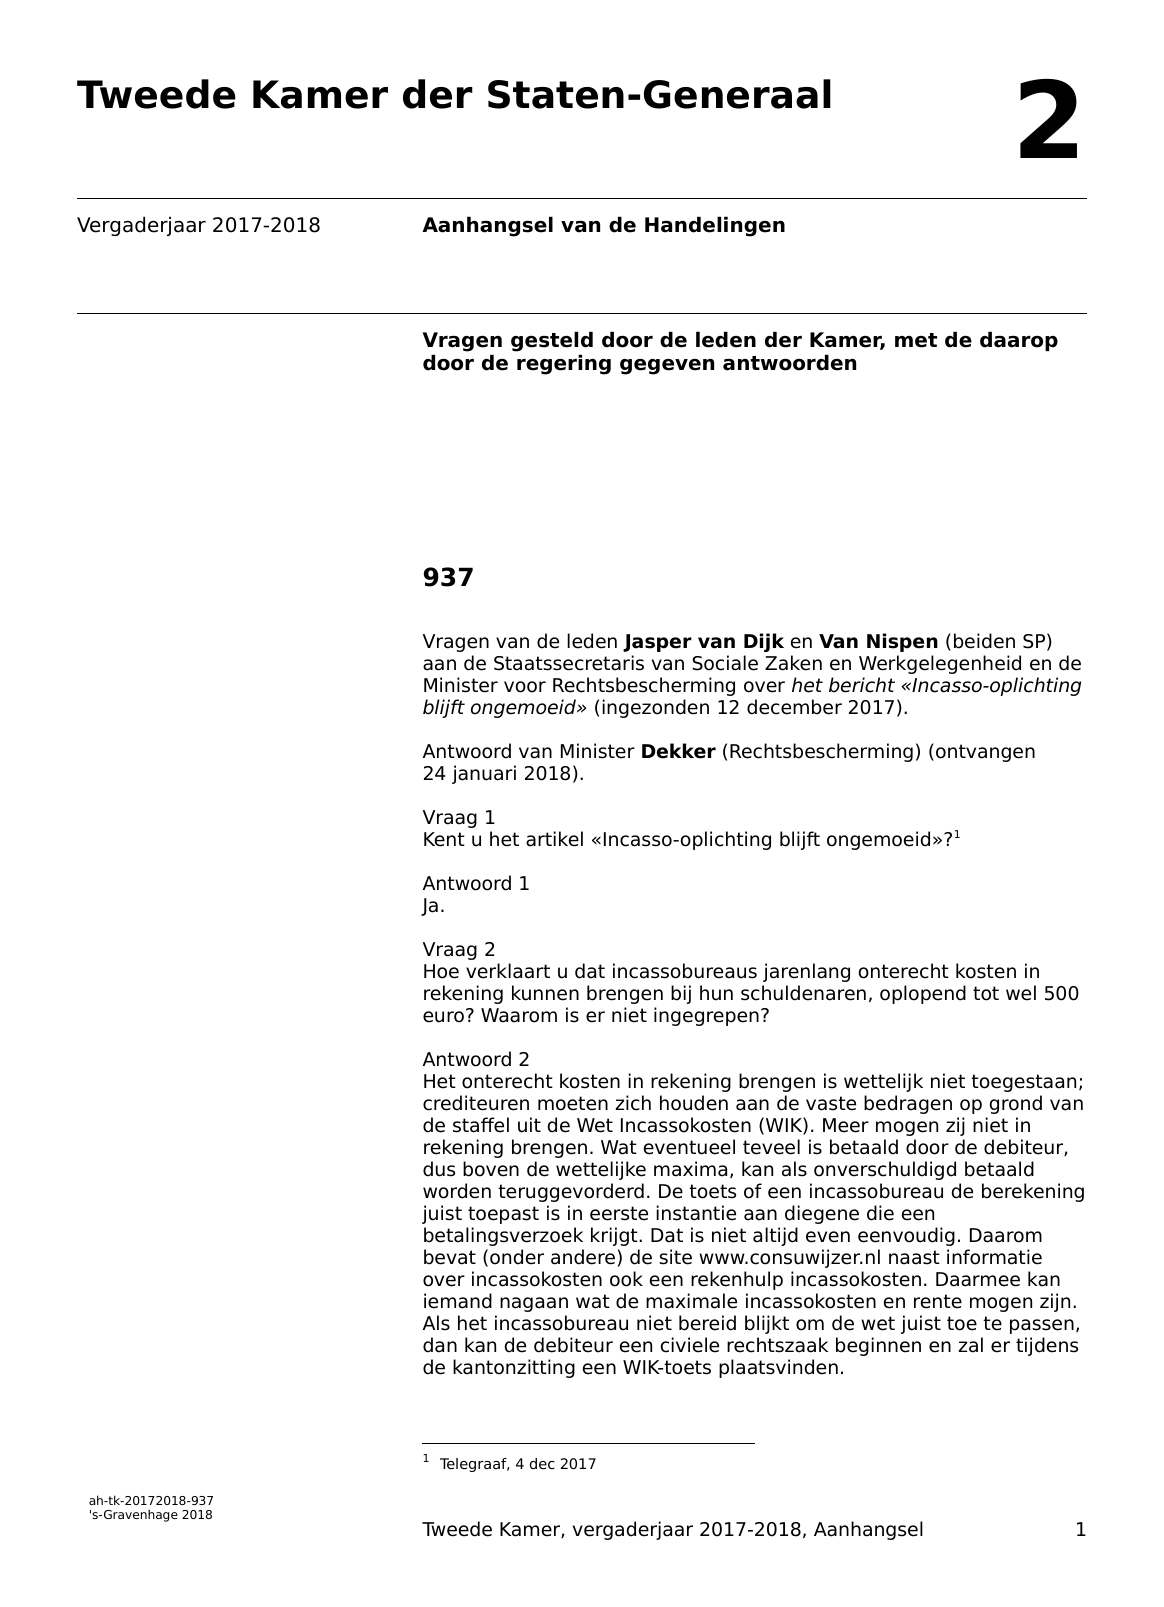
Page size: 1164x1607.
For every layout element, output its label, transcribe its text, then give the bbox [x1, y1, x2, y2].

text ah-tk-20172018-937 [88, 1494, 323, 1508]
text Ja. [422, 895, 1087, 917]
text Kent u het artikel «Incasso-oplichting blijft ongemoeid»? [422, 829, 1087, 851]
text Het onterecht kosten in rekening brengen is wettelijk niet toegestaan; crediteuren moeten zich houden aan de vaste bedragen op grond van de staffel uit de Wet Incassokosten (WIK). Meer mogen zij niet in rekening brengen. Wat eventueel teveel is betaald door de debiteur, dus boven de wettelijke maxima, kan als onverschuldigd betaald worden teruggevorderd. De toets of een incassobureau de berekening juist toepast is in eerste instantie aan diegene die een betalingsverzoek krijgt. Dat is niet altijd even eenvoudig. Daarom bevat (onder andere) de site www.consuwijzer.nl naast informatie over incassokosten ook een rekenhulp incassokosten. Daarmee kan iemand nagaan wat de maximale incassokosten en rente mogen zijn. Als het incassobureau niet bereid blijkt om de wet juist toe te passen, dan kan de debiteur een civiele rechtszaak beginnen en zal er tijdens de kantonzitting een WIK-toets plaatsvinden. [422, 1071, 1087, 1379]
table_cell Vergaderjaar 2017-2018 [77, 199, 422, 313]
text 's-Gravenhage 2018 [88, 1508, 323, 1522]
table_cell Vragen gesteld door de leden der Kamer, met de daarop door de regering gegeven antwoorden [422, 314, 1087, 376]
table_header 2 [886, 59, 1087, 198]
text Hoe verklaart u dat incassobureaus jarenlang onterecht kosten in rekening kunnen brengen bij hun schuldenaren, oplopend tot wel 500 euro? Waarom is er niet ingegrepen? [422, 961, 1087, 1027]
text Vraag 1 [422, 807, 1087, 829]
text Vraag 2 [422, 939, 1087, 961]
text Antwoord van Minister Dekker (Rechtsbescherming) (ontvangen 24 januari 2018). [422, 741, 1087, 785]
table_header Tweede Kamer der Staten-Generaal [77, 59, 886, 198]
table_cell Aanhangsel van de Handelingen [422, 199, 1087, 313]
text Antwoord 1 [422, 873, 1087, 895]
text 937 [422, 563, 1087, 592]
text Telegraaf, 4 dec 2017 [422, 1452, 1087, 1474]
text Antwoord 2 [422, 1049, 1087, 1071]
table_cell [77, 314, 422, 376]
text Vragen van de leden Jasper van Dijk en Van Nispen (beiden SP) aan de Staatssecretaris van Sociale Zaken en Werkgelegenheid en de Minister voor Rechtsbescherming over het bericht «Incasso-oplichting blijft ongemoeid» (ingezonden 12 december 2017). [422, 631, 1087, 718]
